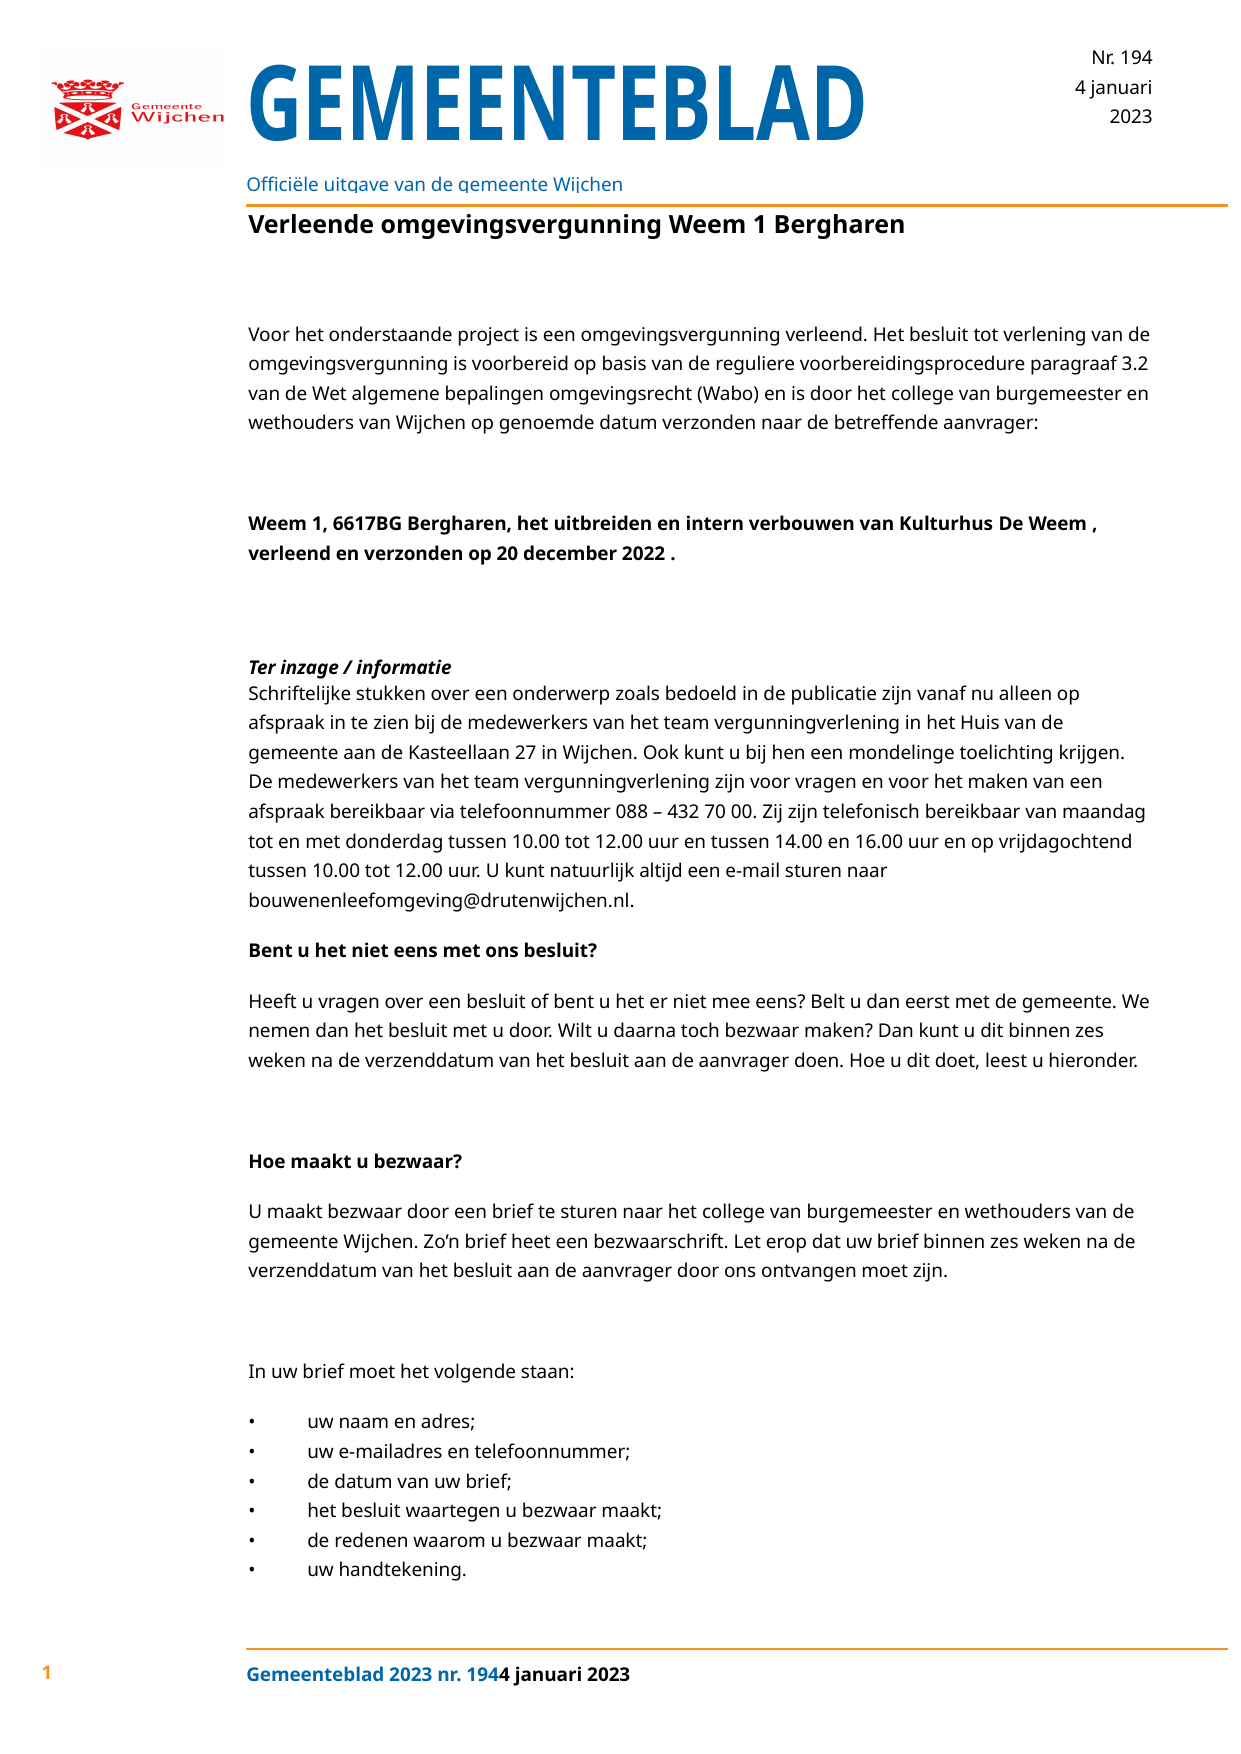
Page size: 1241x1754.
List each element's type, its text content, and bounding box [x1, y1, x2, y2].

list uw e-mailadres en telefoonnummer; [248, 1438, 1152, 1464]
text Voor het onderstaande project is een omgevingsvergunning verleend. Het besluit tot verlening van de omgevingsvergunning is voorbereid op basis van de reguliere voorbereidingsprocedure paragraaf 3.2 van de Wet algemene bepalingen omgevingsrecht (Wabo) en is door het college van burgemeester en wethouders van Wijchen op genoemde datum verzonden naar de betreffende aanvrager: [248, 321, 1152, 435]
text Heeft u vragen over een besluit of bent u het er niet mee eens? Belt u dan eerst met de gemeente. We nemen dan het besluit met u door. Wilt u daarna toch bezwaar maken? Dan kunt u dit binnen zes weken na de verzenddatum van het besluit aan de aanvrager doen. Hoe u dit doet, leest u hieronder. [248, 988, 1152, 1073]
list uw handtekening. [248, 1557, 1152, 1582]
picture [41, 47, 231, 172]
list de datum van uw brief; [248, 1468, 1152, 1494]
list het besluit waartegen u bezwaar maakt; [248, 1497, 1152, 1523]
list de redenen waarom u bezwaar maakt; [248, 1527, 1152, 1553]
text Verleende omgevingsvergunning Weem 1 Bergharen [248, 207, 1152, 241]
text Schriftelijke stukken over een onderwerp zoals bedoeld in de publicatie zijn vanaf nu alleen op afspraak in te zien bij de medewerkers van het team vergunningverlening in het Huis van de gemeente aan de Kasteellaan 27 in Wijchen. Ook kunt u bij hen een mondelinge toelichting krijgen. De medewerkers van het team vergunningverlening zijn voor vragen en voor het maken van een afspraak bereikbaar via telefoonnummer 088 – 432 70 00. Zij zijn telefonisch bereikbaar van maandag tot en met donderdag tussen 10.00 tot 12.00 uur en tussen 14.00 en 16.00 uur en op vrijdagochtend tussen 10.00 tot 12.00 uur. U kunt natuurlijk altijd een e-mail sturen naar bouwenenleefomgeving@drutenwijchen.nl. [248, 680, 1152, 913]
text U maakt bezwaar door een brief te sturen naar het college van burgemeester en wethouders van de gemeente Wijchen. Zo’n brief heet een bezwaarschrift. Let erop dat uw brief binnen zes weken na de verzenddatum van het besluit aan de aanvrager door ons ontvangen moet zijn. [248, 1198, 1152, 1283]
text Hoe maakt u bezwaar? [248, 1148, 1152, 1174]
text Weem 1, 6617BG Bergharen, het uitbreiden en intern verbouwen van Kulturhus De Weem , verleend en verzonden op 20 december 2022 . [248, 510, 1152, 566]
text In uw brief moet het volgende staan: [248, 1358, 1152, 1384]
text Ter inzage / informatie [248, 654, 1152, 680]
list uw naam en adres; [248, 1409, 1152, 1434]
text Bent u het niet eens met ons besluit? [248, 937, 1152, 963]
